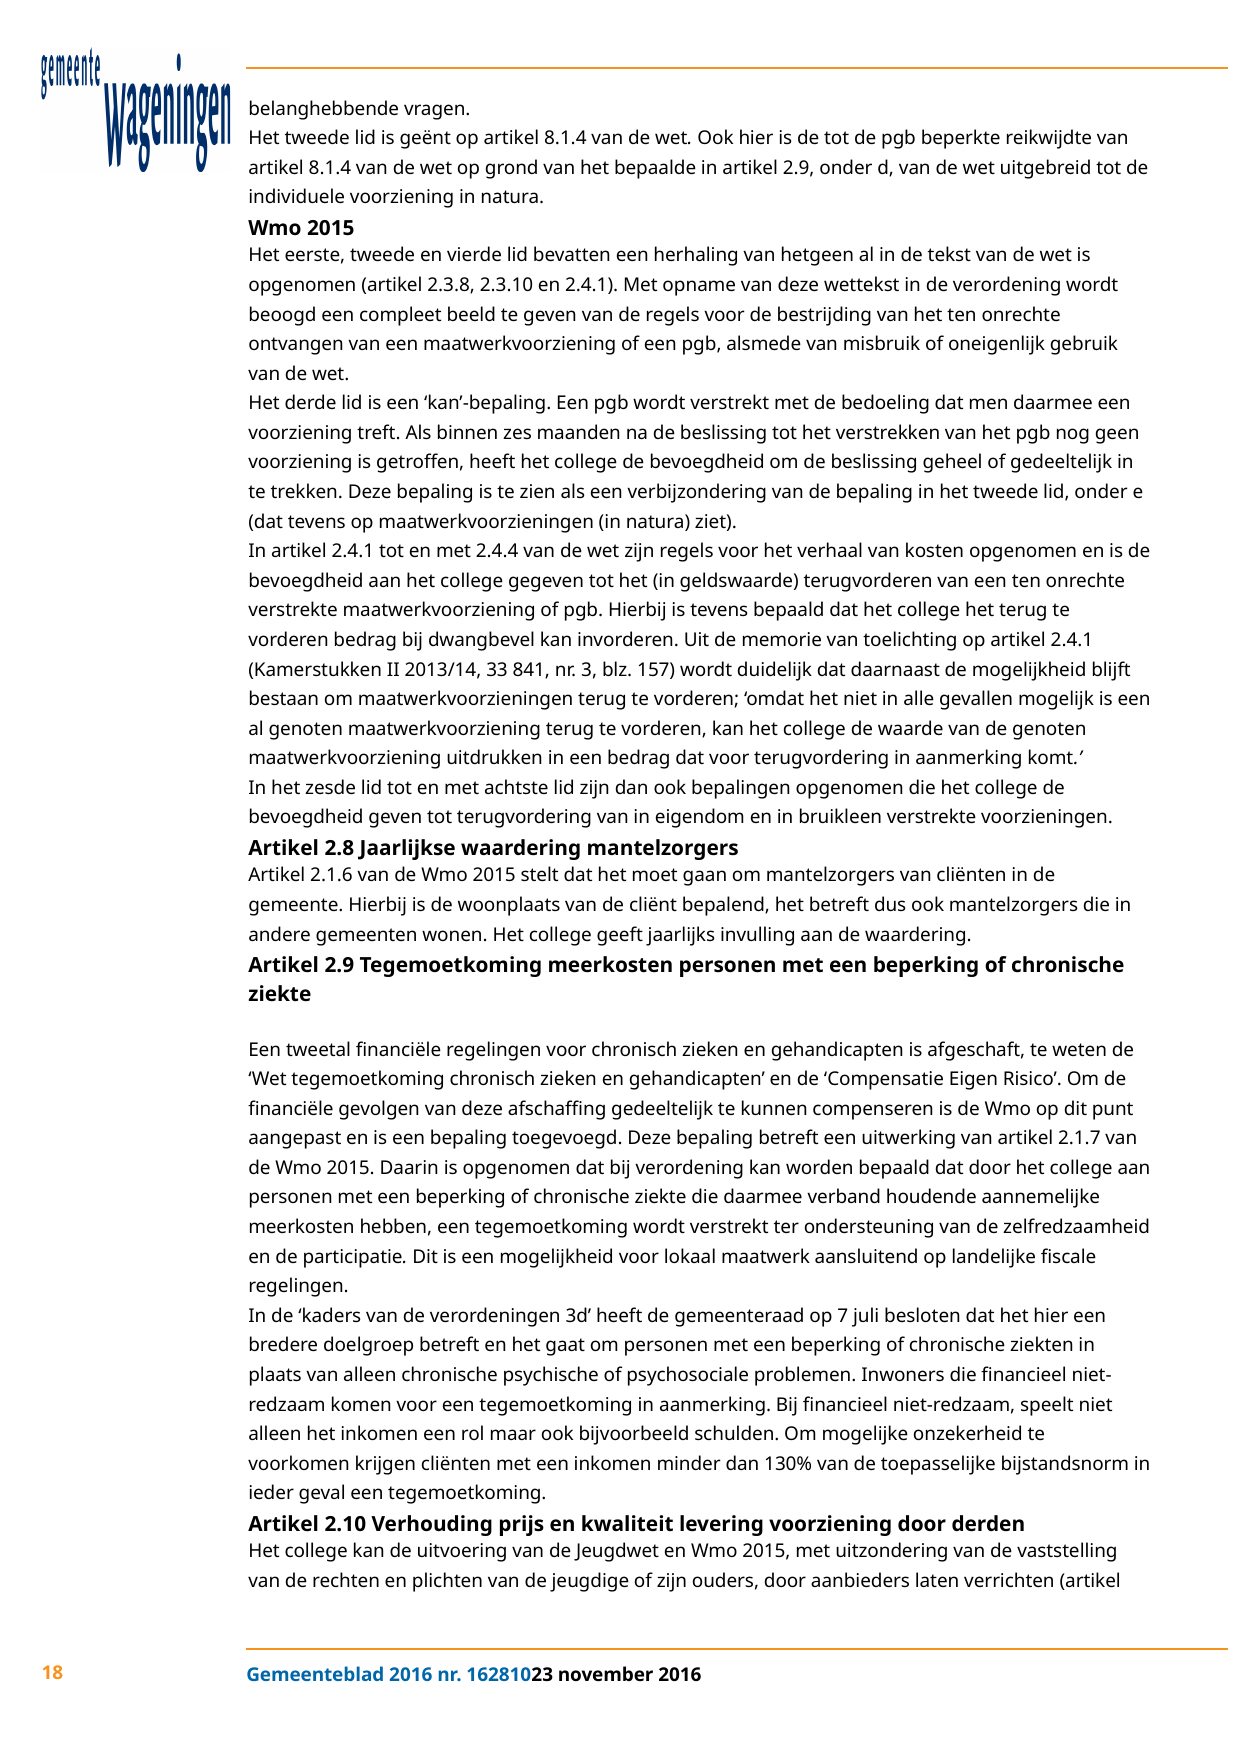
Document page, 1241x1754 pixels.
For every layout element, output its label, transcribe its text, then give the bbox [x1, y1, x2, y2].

text Het derde lid is een ‘kan’-bepaling. Een pgb wordt verstrekt met de bedoeling dat men daarmee een voorziening treft. Als binnen zes maanden na de beslissing tot het verstrekken van het pgb nog geen voorziening is getroffen, heeft het college de bevoegdheid om de beslissing geheel of gedeeltelijk in te trekken. Deze bepaling is te zien als een verbijzondering van de bepaling in het tweede lid, onder e (dat tevens op maatwerkvoorzieningen (in natura) ziet). [248, 389, 1152, 533]
text In de ‘kaders van de verordeningen 3d’ heeft de gemeenteraad op 7 juli besloten dat het hier een bredere doelgroep betreft en het gaat om personen met een beperking of chronische ziekten in plaats van alleen chronische psychische of psychosociale problemen. Inwoners die financieel niet-redzaam komen voor een tegemoetkoming in aanmerking. Bij financieel niet-redzaam, speelt niet alleen het inkomen een rol maar ook bijvoorbeeld schulden. Om mogelijke onzekerheid te voorkomen krijgen cliënten met een inkomen minder dan 130% van de toepasselijke bijstandsnorm in ieder geval een tegemoetkoming. [248, 1302, 1152, 1505]
text Wmo 2015 [248, 213, 1152, 242]
text Het eerste, tweede en vierde lid bevatten een herhaling van hetgeen al in de tekst van de wet is opgenomen (artikel 2.3.8, 2.3.10 en 2.4.1). Met opname van deze wettekst in de verordening wordt beoogd een compleet beeld te geven van de regels voor de bestrijding van het ten onrechte ontvangen van een maatwerkvoorziening of een pgb, alsmede van misbruik of oneigenlijk gebruik van de wet. [248, 242, 1152, 386]
text belanghebbende vragen. [248, 95, 1152, 121]
text Artikel 2.10 Verhouding prijs en kwaliteit levering voorziening door derden [248, 1509, 1152, 1537]
text Een tweetal financiële regelingen voor chronisch zieken en gehandicapten is afgeschaft, te weten de ‘Wet tegemoetkoming chronisch zieken en gehandicapten’ en de ‘Compensatie Eigen Risico’. Om de financiële gevolgen van deze afschaffing gedeeltelijk te kunnen compenseren is de Wmo op dit punt aangepast en is een bepaling toegevoegd. Deze bepaling betreft een uitwerking van artikel 2.1.7 van de Wmo 2015. Daarin is opgenomen dat bij verordening kan worden bepaald dat door het college aan personen met een beperking of chronische ziekte die daarmee verband houdende aannemelijke meerkosten hebben, een tegemoetkoming wordt verstrekt ter ondersteuning van de zelfredzaamheid en de participatie. Dit is een mogelijkheid voor lokaal maatwerk aansluitend op landelijke fiscale regelingen. [248, 1036, 1152, 1298]
text In artikel 2.4.1 tot en met 2.4.4 van de wet zijn regels voor het verhaal van kosten opgenomen en is de bevoegdheid aan het college gegeven tot het (in geldswaarde) terugvorderen van een ten onrechte verstrekte maatwerkvoorziening of pgb. Hierbij is tevens bepaald dat het college het terug te vorderen bedrag bij dwangbevel kan invorderen. Uit de memorie van toelichting op artikel 2.4.1 (Kamerstukken II 2013/14, 33 841, nr. 3, blz. 157) wordt duidelijk dat daarnaast de mogelijkheid blijft bestaan om maatwerkvoorzieningen terug te vorderen; ‘omdat het niet in alle gevallen mogelijk is een al genoten maatwerkvoorziening terug te vorderen, kan het college de waarde van de genoten maatwerkvoorziening uitdrukken in een bedrag dat voor terugvordering in aanmerking komt.’ [248, 537, 1152, 770]
picture [41, 47, 231, 172]
text In het zesde lid tot en met achtste lid zijn dan ook bepalingen opgenomen die het college de bevoegdheid geven tot terugvordering van in eigendom en in bruikleen verstrekte voorzieningen. [248, 774, 1152, 829]
text Het college kan de uitvoering van de Jeugdwet en Wmo 2015, met uitzondering van de vaststelling van de rechten en plichten van de jeugdige of zijn ouders, door aanbieders laten verrichten (artikel [248, 1537, 1152, 1593]
text Artikel 2.1.6 van de Wmo 2015 stelt dat het moet gaan om mantelzorgers van cliënten in de gemeente. Hierbij is de woonplaats van de cliënt bepalend, het betreft dus ook mantelzorgers die in andere gemeenten wonen. Het college geeft jaarlijks invulling aan de waardering. [248, 862, 1152, 947]
text Artikel 2.8 Jaarlijkse waardering mantelzorgers [248, 833, 1152, 862]
text Het tweede lid is geënt op artikel 8.1.4 van de wet. Ook hier is de tot de pgb beperkte reikwijdte van artikel 8.1.4 van de wet op grond van het bepaalde in artikel 2.9, onder d, van de wet uitgebreid tot de individuele voorziening in natura. [248, 124, 1152, 209]
text Artikel 2.9 Tegemoetkoming meerkosten personen met een beperking of chronische ziekte [248, 950, 1152, 1007]
